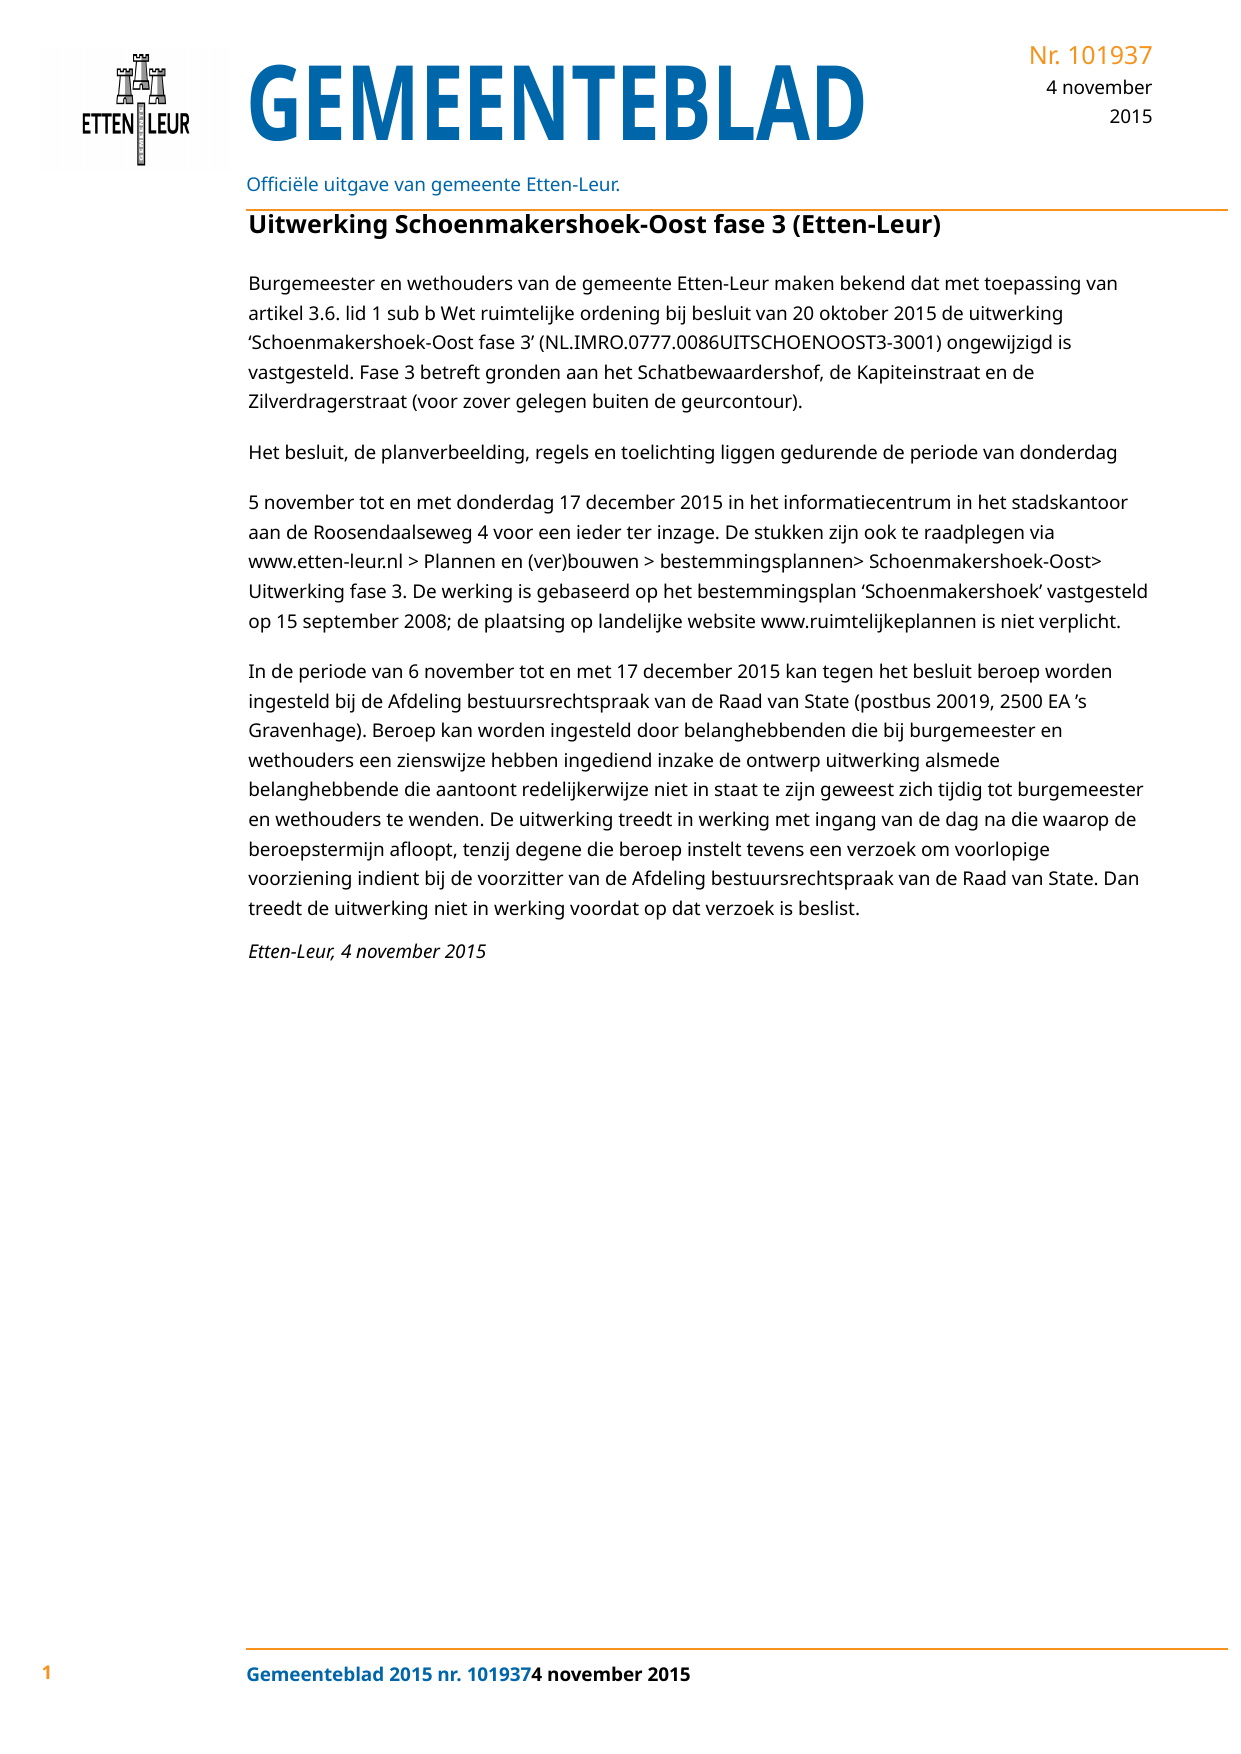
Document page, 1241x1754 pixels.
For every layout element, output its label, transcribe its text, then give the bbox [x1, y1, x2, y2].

text Uitwerking Schoenmakershoek-Oost fase 3 (Etten-Leur) [248, 211, 1152, 241]
text 5 november tot en met donderdag 17 december 2015 in het informatiecentrum in het stadskantoor aan de Roosendaalseweg 4 voor een ieder ter inzage. De stukken zijn ook te raadplegen via www.etten-leur.nl > Plannen en (ver)bouwen > bestemmingsplannen> Schoenmakershoek-Oost> Uitwerking fase 3. De werking is gebaseerd op het bestemmingsplan ‘Schoenmakershoek’ vastgesteld op 15 september 2008; de plaatsing op landelijke website www.ruimtelijkeplannen is niet verplicht. [248, 489, 1152, 633]
picture [41, 47, 231, 172]
text Het besluit, de planverbeelding, regels en toelichting liggen gedurende de periode van donderdag [248, 439, 1152, 465]
text In de periode van 6 november tot en met 17 december 2015 kan tegen het besluit beroep worden ingesteld bij de Afdeling bestuursrechtspraak van de Raad van State (postbus 20019, 2500 EA ’s Gravenhage). Beroep kan worden ingesteld door belanghebbenden die bij burgemeester en wethouders een zienswijze hebben ingediend inzake de ontwerp uitwerking alsmede belanghebbende die aantoont redelijkerwijze niet in staat te zijn geweest zich tijdig tot burgemeester en wethouders te wenden. De uitwerking treedt in werking met ingang van de dag na die waarop de beroepstermijn afloopt, tenzij degene die beroep instelt tevens een verzoek om voorlopige voorziening indient bij de voorzitter van de Afdeling bestuursrechtspraak van de Raad van State. Dan treedt de uitwerking niet in werking voordat op dat verzoek is beslist. [248, 658, 1152, 921]
text Burgemeester en wethouders van de gemeente Etten-Leur maken bekend dat met toepassing van artikel 3.6. lid 1 sub b Wet ruimtelijke ordening bij besluit van 20 oktober 2015 de uitwerking ‘Schoenmakershoek-Oost fase 3’ (NL.IMRO.0777.0086UITSCHOENOOST3-3001) ongewijzigd is vastgesteld. Fase 3 betreft gronden aan het Schatbewaardershof, de Kapiteinstraat en de Zilverdragerstraat (voor zover gelegen buiten de geurcontour). [248, 270, 1152, 414]
text Etten-Leur, 4 november 2015 [248, 938, 1152, 964]
